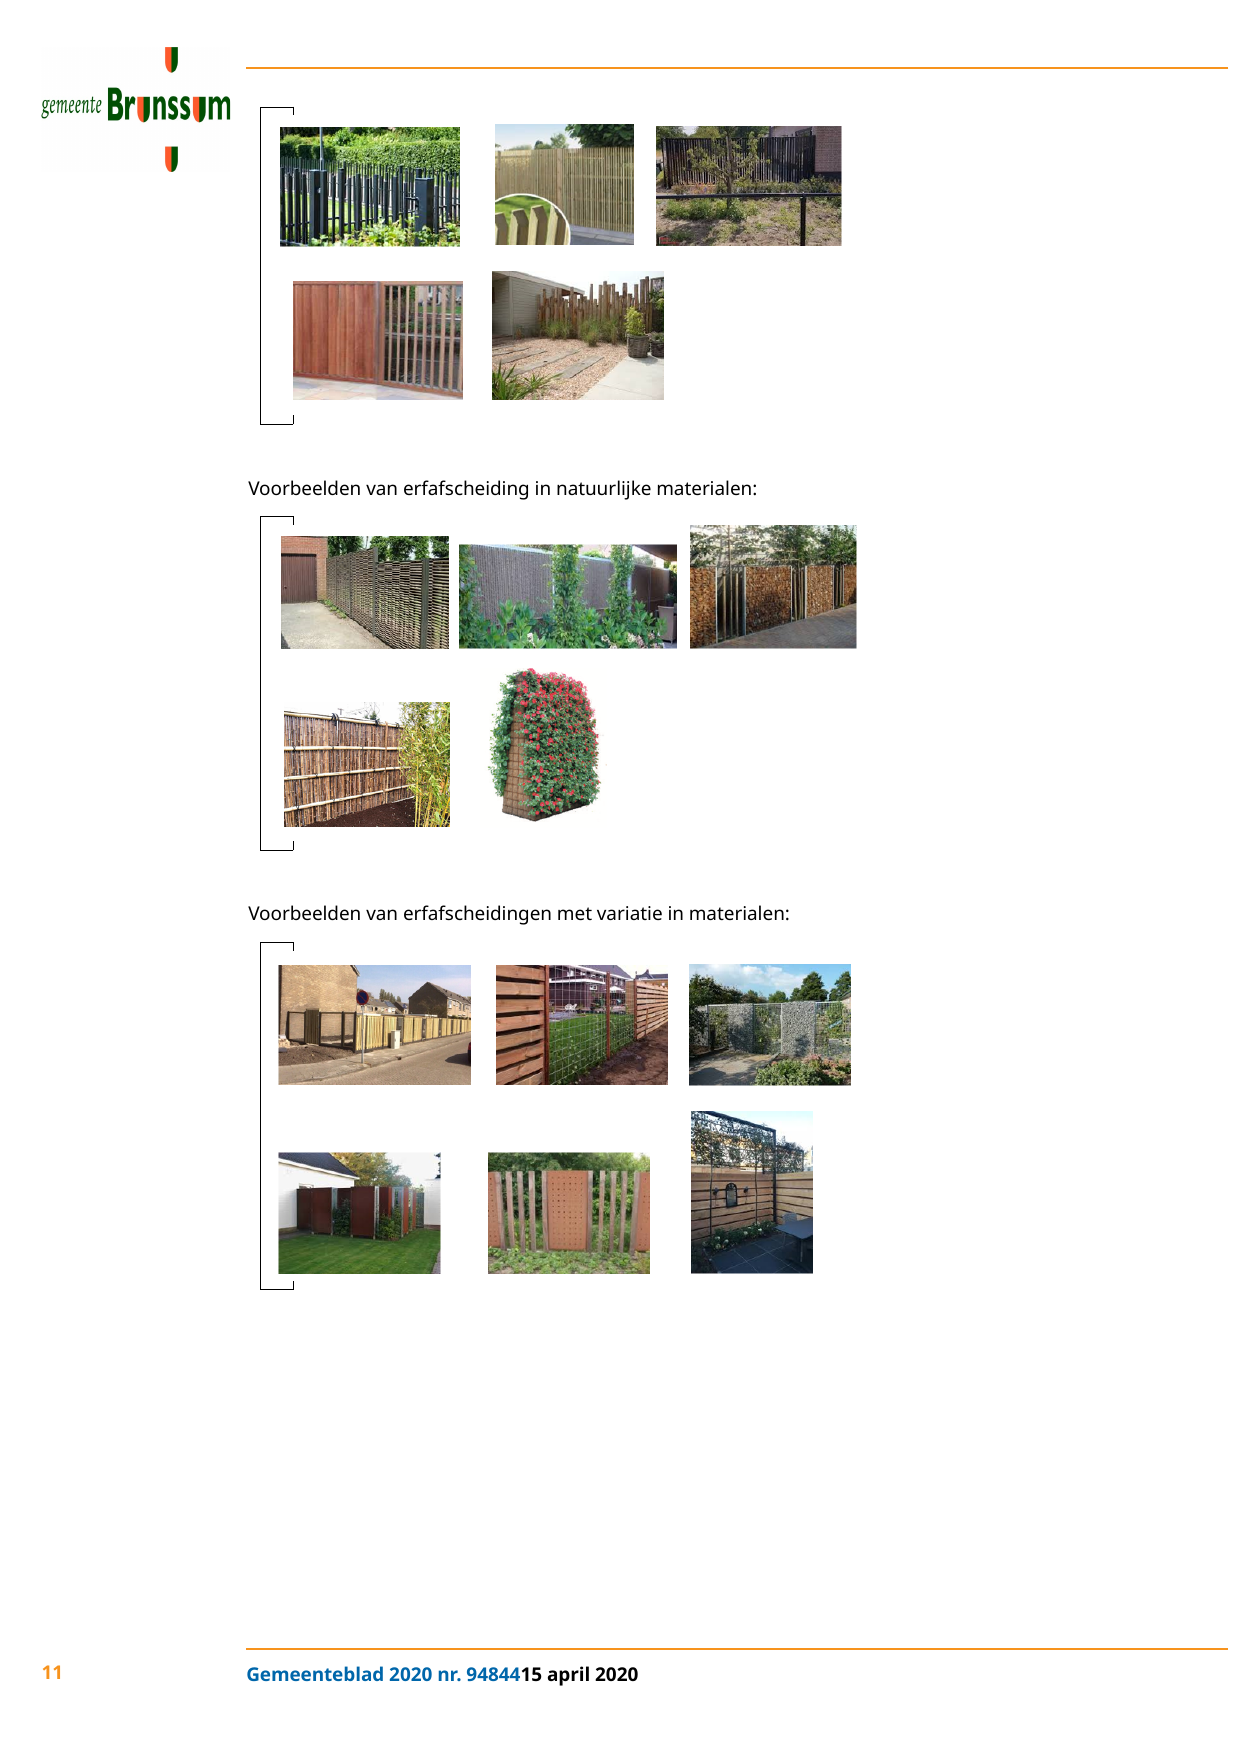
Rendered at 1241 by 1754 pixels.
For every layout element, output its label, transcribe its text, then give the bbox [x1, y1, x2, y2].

picture [268, 951, 860, 1281]
picture [41, 47, 231, 172]
text Voorbeelden van erfafscheiding in natuurlijke materialen: [248, 475, 1152, 501]
picture [268, 115, 860, 415]
text Voorbeelden van erfafscheidingen met variatie in materialen: [248, 901, 1152, 926]
picture [268, 525, 860, 841]
